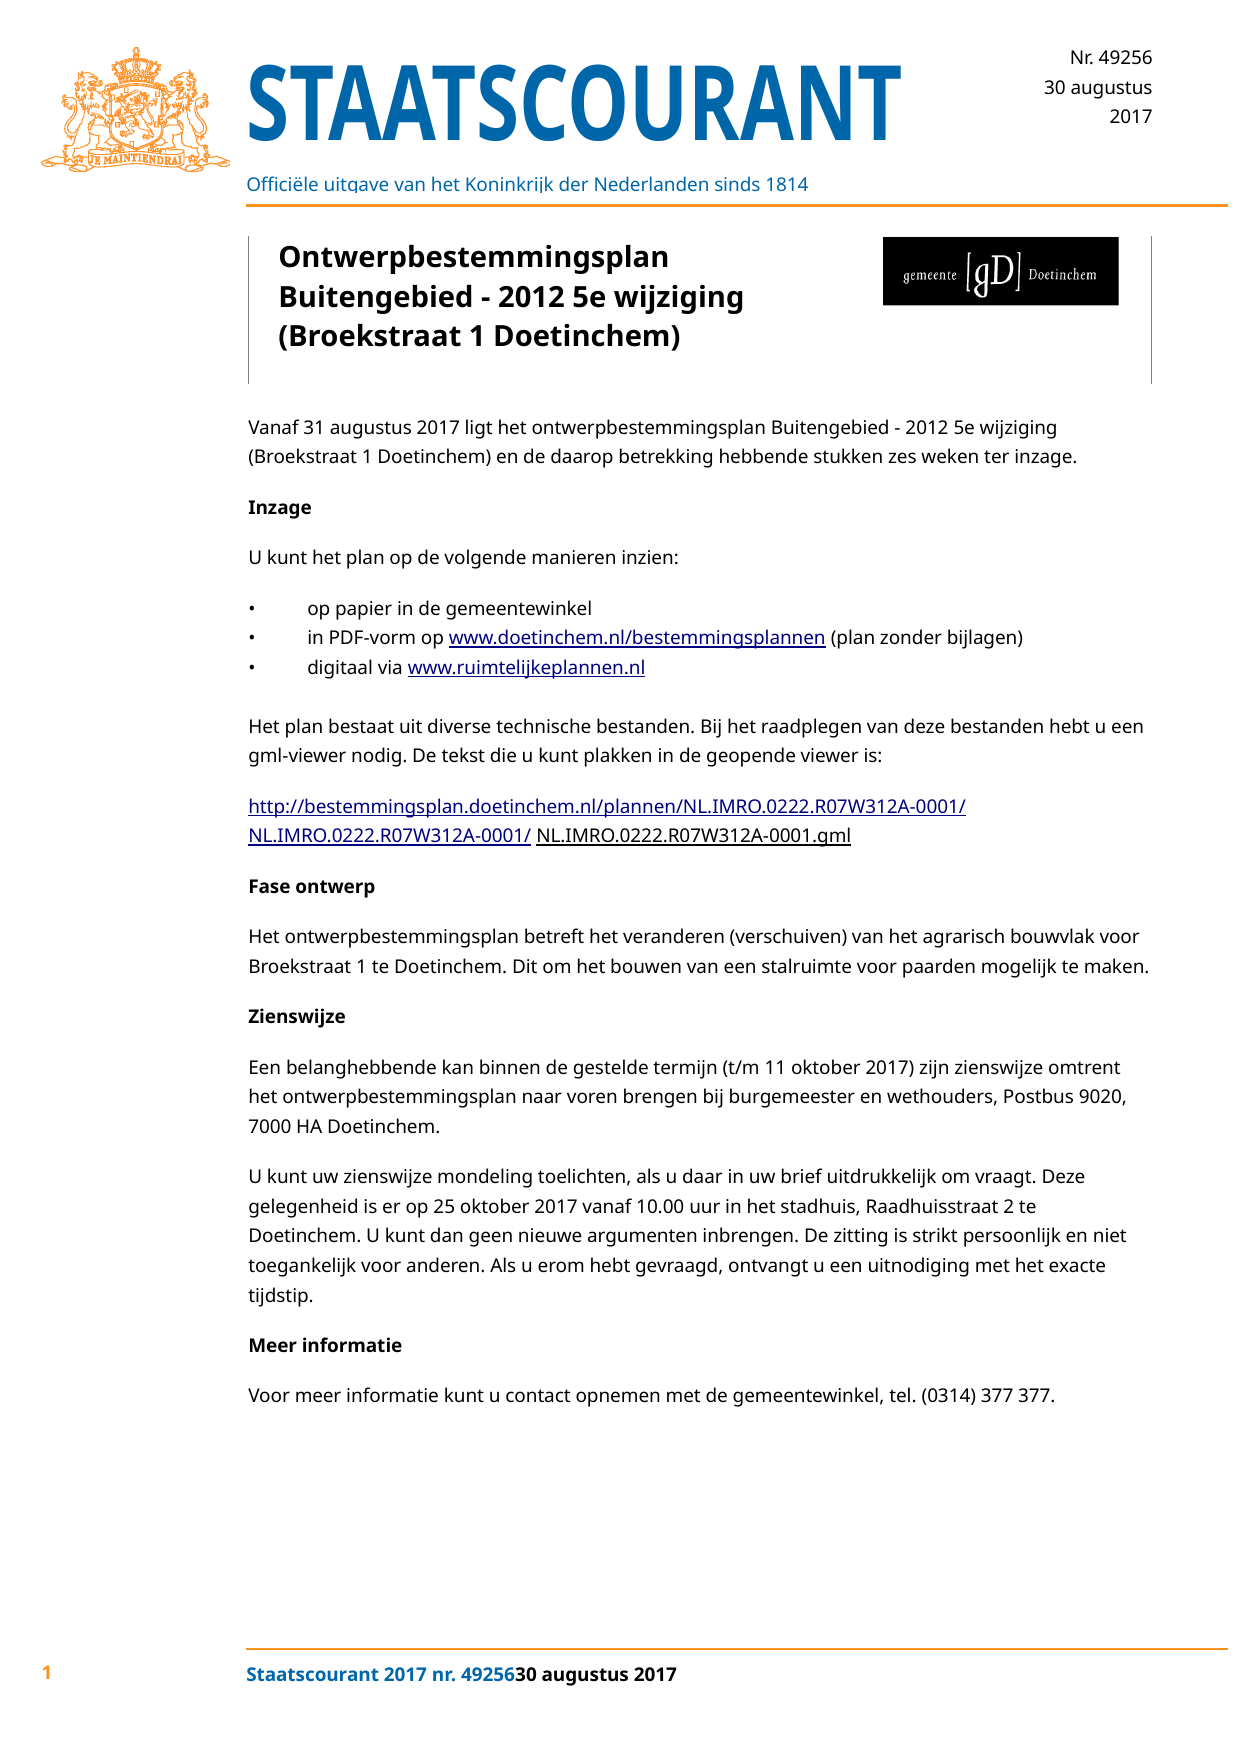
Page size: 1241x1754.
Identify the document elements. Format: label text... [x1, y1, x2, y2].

text U kunt het plan op de volgende manieren inzien: [248, 544, 1152, 570]
list op papier in de gemeentewinkel [248, 595, 1152, 621]
text Fase ontwerp [248, 873, 1152, 899]
picture [41, 47, 231, 172]
text Het plan bestaat uit diverse technische bestanden. Bij het raadplegen van deze bestanden hebt u een gml-viewer nodig. De tekst die u kunt plakken in de geopende viewer is: [248, 713, 1152, 768]
text Zienswijze [248, 1003, 1152, 1029]
list digitaal via www.ruimtelijkeplannen.nl [248, 654, 1152, 680]
table_header [850, 236, 1151, 384]
text Het ontwerpbestemmingsplan betreft het veranderen (verschuiven) van het agrarisch bouwvlak voor Broekstraat 1 te Doetinchem. Dit om het bouwen van een stalruimte voor paarden mogelijk te maken. [248, 923, 1152, 979]
picture [882, 236, 1119, 306]
text http://bestemmingsplan.doetinchem.nl/plannen/NL.IMRO.0222.R07W312A-0001/NL.IMRO.0222.R07W312A-0001/ NL.IMRO.0222.R07W312A-0001.gml [248, 793, 1152, 848]
text Vanaf 31 augustus 2017 ligt het ontwerpbestemmingsplan Buitengebied - 2012 5e wijziging (Broekstraat 1 Doetinchem) en de daarop betrekking hebbende stukken zes weken ter inzage. [248, 414, 1152, 469]
list in PDF-vorm op www.doetinchem.nl/bestemmingsplannen (plan zonder bijlagen) [248, 624, 1152, 650]
text U kunt uw zienswijze mondeling toelichten, als u daar in uw brief uitdrukkelijk om vraagt. Deze gelegenheid is er op 25 oktober 2017 vanaf 10.00 uur in het stadhuis, Raadhuisstraat 2 te Doetinchem. U kunt dan geen nieuwe argumenten inbrengen. De zitting is strikt persoonlijk en niet toegankelijk voor anderen. Als u erom hebt gevraagd, ontvangt u een uitnodiging met het exacte tijdstip. [248, 1163, 1152, 1308]
text Een belanghebbende kan binnen de gestelde termijn (t/m 11 oktober 2017) zijn zienswijze omtrent het ontwerpbestemmingsplan naar voren brengen bij burgemeester en wethouders, Postbus 9020, 7000 HA Doetinchem. [248, 1054, 1152, 1139]
table_header Ontwerpbestemmingsplan Buitengebied - 2012 5e wijziging (Broekstraat 1 Doetinchem) [249, 236, 850, 384]
text Meer informatie [248, 1332, 1152, 1358]
text Inzage [248, 494, 1152, 520]
text Voor meer informatie kunt u contact opnemen met de gemeentewinkel, tel. (0314) 377 377. [248, 1383, 1152, 1408]
